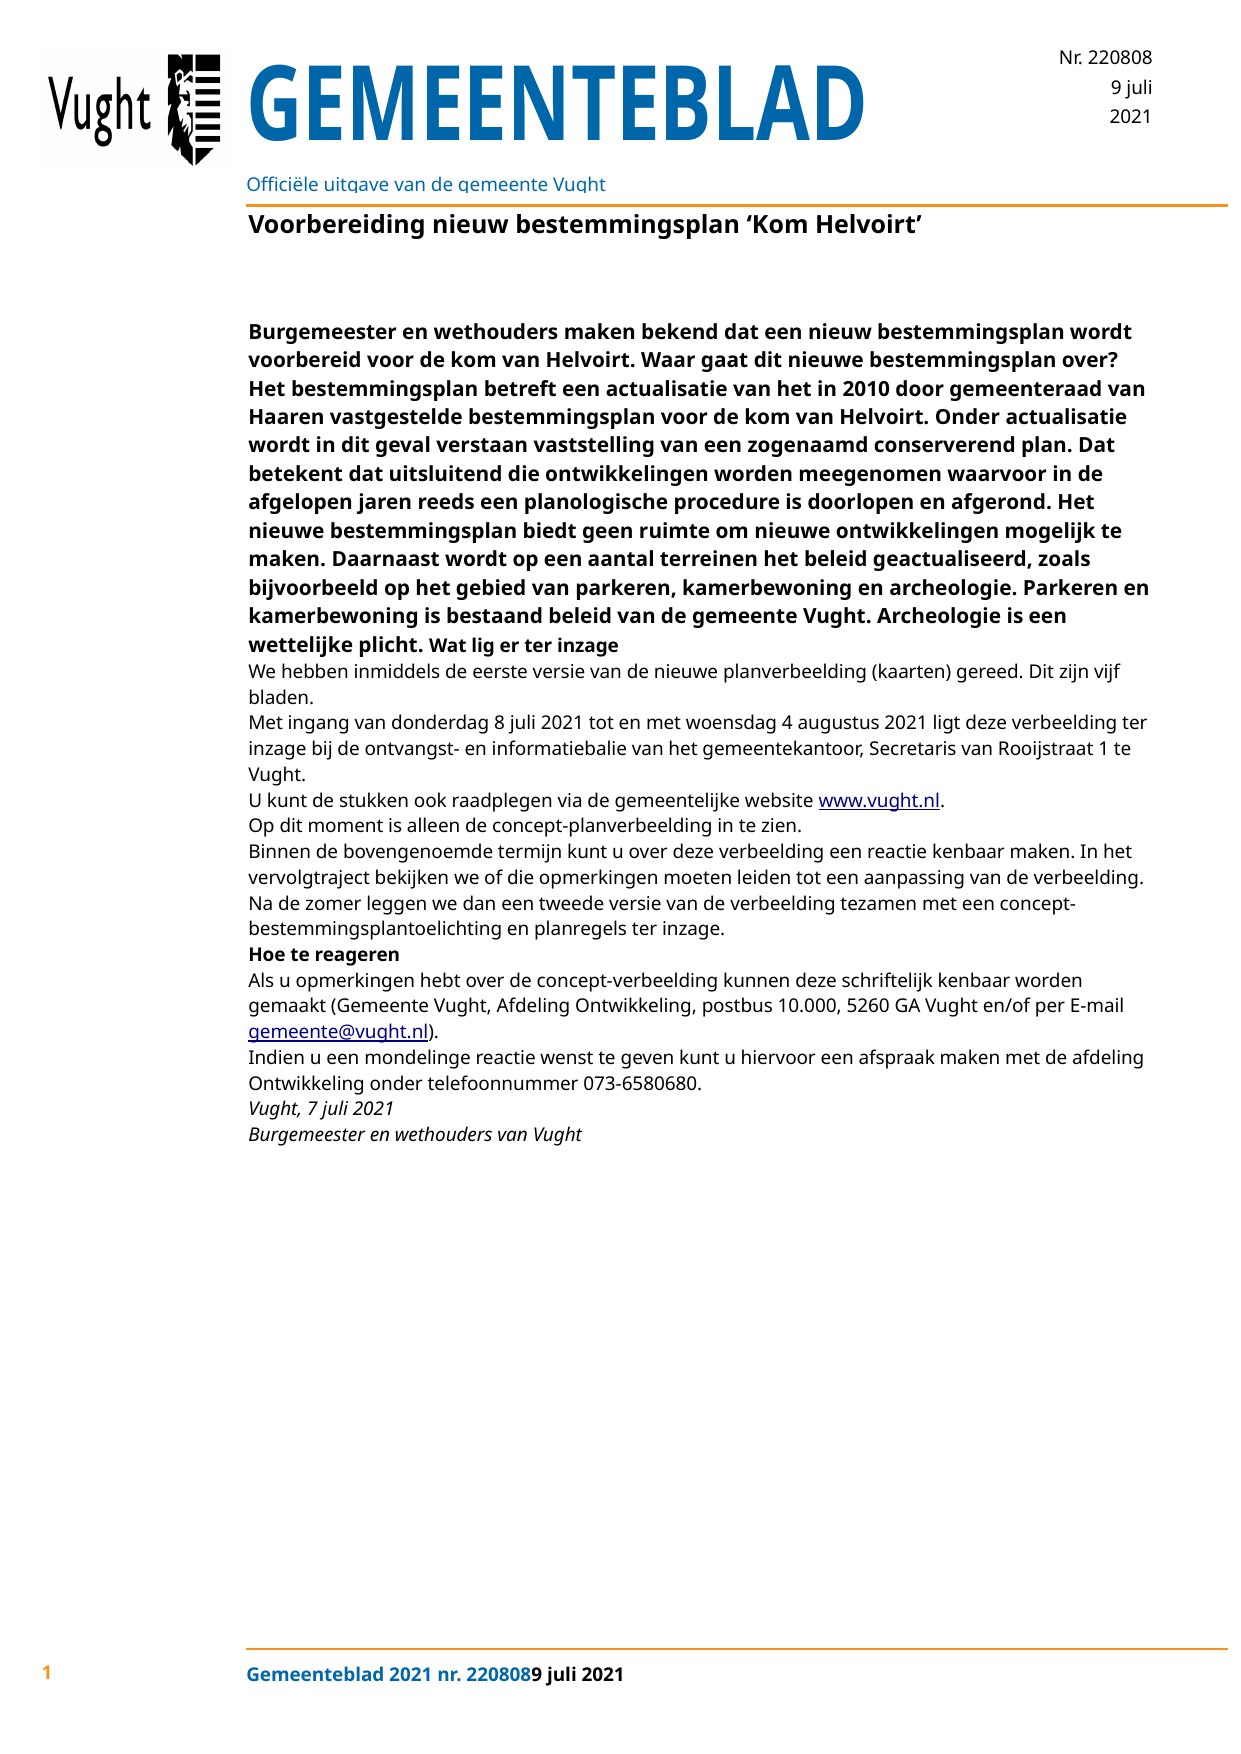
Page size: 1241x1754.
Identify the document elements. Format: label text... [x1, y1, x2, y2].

text Binnen de bovengenoemde termijn kunt u over deze verbeelding een reactie kenbaar maken. In het vervolgtraject bekijken we of die opmerkingen moeten leiden tot een aanpassing van de verbeelding. [248, 838, 1152, 890]
text U kunt de stukken ook raadplegen via de gemeentelijke website www.vught.nl. [248, 787, 1152, 812]
text Burgemeester en wethouders van Vught [248, 1121, 1152, 1147]
picture [41, 47, 231, 172]
text Op dit moment is alleen de concept-planverbeelding in te zien. [248, 812, 1152, 838]
text Vught, 7 juli 2021 [248, 1096, 1152, 1121]
text Indien u een mondelinge reactie wenst te geven kunt u hiervoor een afspraak maken met de afdeling Ontwikkeling onder telefoonnummer 073-6580680. [248, 1044, 1152, 1096]
text Hoe te reageren [248, 941, 1152, 967]
text Voorbereiding nieuw bestemmingsplan ‘Kom Helvoirt’ [248, 207, 1152, 241]
text Met ingang van donderdag 8 juli 2021 tot en met woensdag 4 augustus 2021 ligt deze verbeelding ter inzage bij de ontvangst- en informatiebalie van het gemeentekantoor, Secretaris van Rooijstraat 1 te Vught. [248, 709, 1152, 787]
text Als u opmerkingen hebt over de concept-verbeelding kunnen deze schriftelijk kenbaar worden gemaakt (Gemeente Vught, Afdeling Ontwikkeling, postbus 10.000, 5260 GA Vught en/of per E-mail gemeente@vught.nl). [248, 967, 1152, 1044]
text Burgemeester en wethouders maken bekend dat een nieuw bestemmingsplan wordt voorbereid voor de kom van Helvoirt. Waar gaat dit nieuwe bestemmingsplan over?Het bestemmingsplan betreft een actualisatie van het in 2010 door gemeenteraad van Haaren vastgestelde bestemmingsplan voor de kom van Helvoirt. Onder actualisatie wordt in dit geval verstaan vaststelling van een zogenaamd conserverend plan. Dat betekent dat uitsluitend die ontwikkelingen worden meegenomen waarvoor in de afgelopen jaren reeds een planologische procedure is doorlopen en afgerond. Het nieuwe bestemmingsplan biedt geen ruimte om nieuwe ontwikkelingen mogelijk te maken. Daarnaast wordt op een aantal terreinen het beleid geactualiseerd, zoals bijvoorbeeld op het gebied van parkeren, kamerbewoning en archeologie. Parkeren en kamerbewoning is bestaand beleid van de gemeente Vught. Archeologie is een wettelijke plicht. Wat lig er ter inzage [248, 317, 1152, 658]
text We hebben inmiddels de eerste versie van de nieuwe planverbeelding (kaarten) gereed. Dit zijn vijf bladen. [248, 658, 1152, 709]
text Na de zomer leggen we dan een tweede versie van de verbeelding tezamen met een concept-bestemmingsplantoelichting en planregels ter inzage. [248, 890, 1152, 941]
